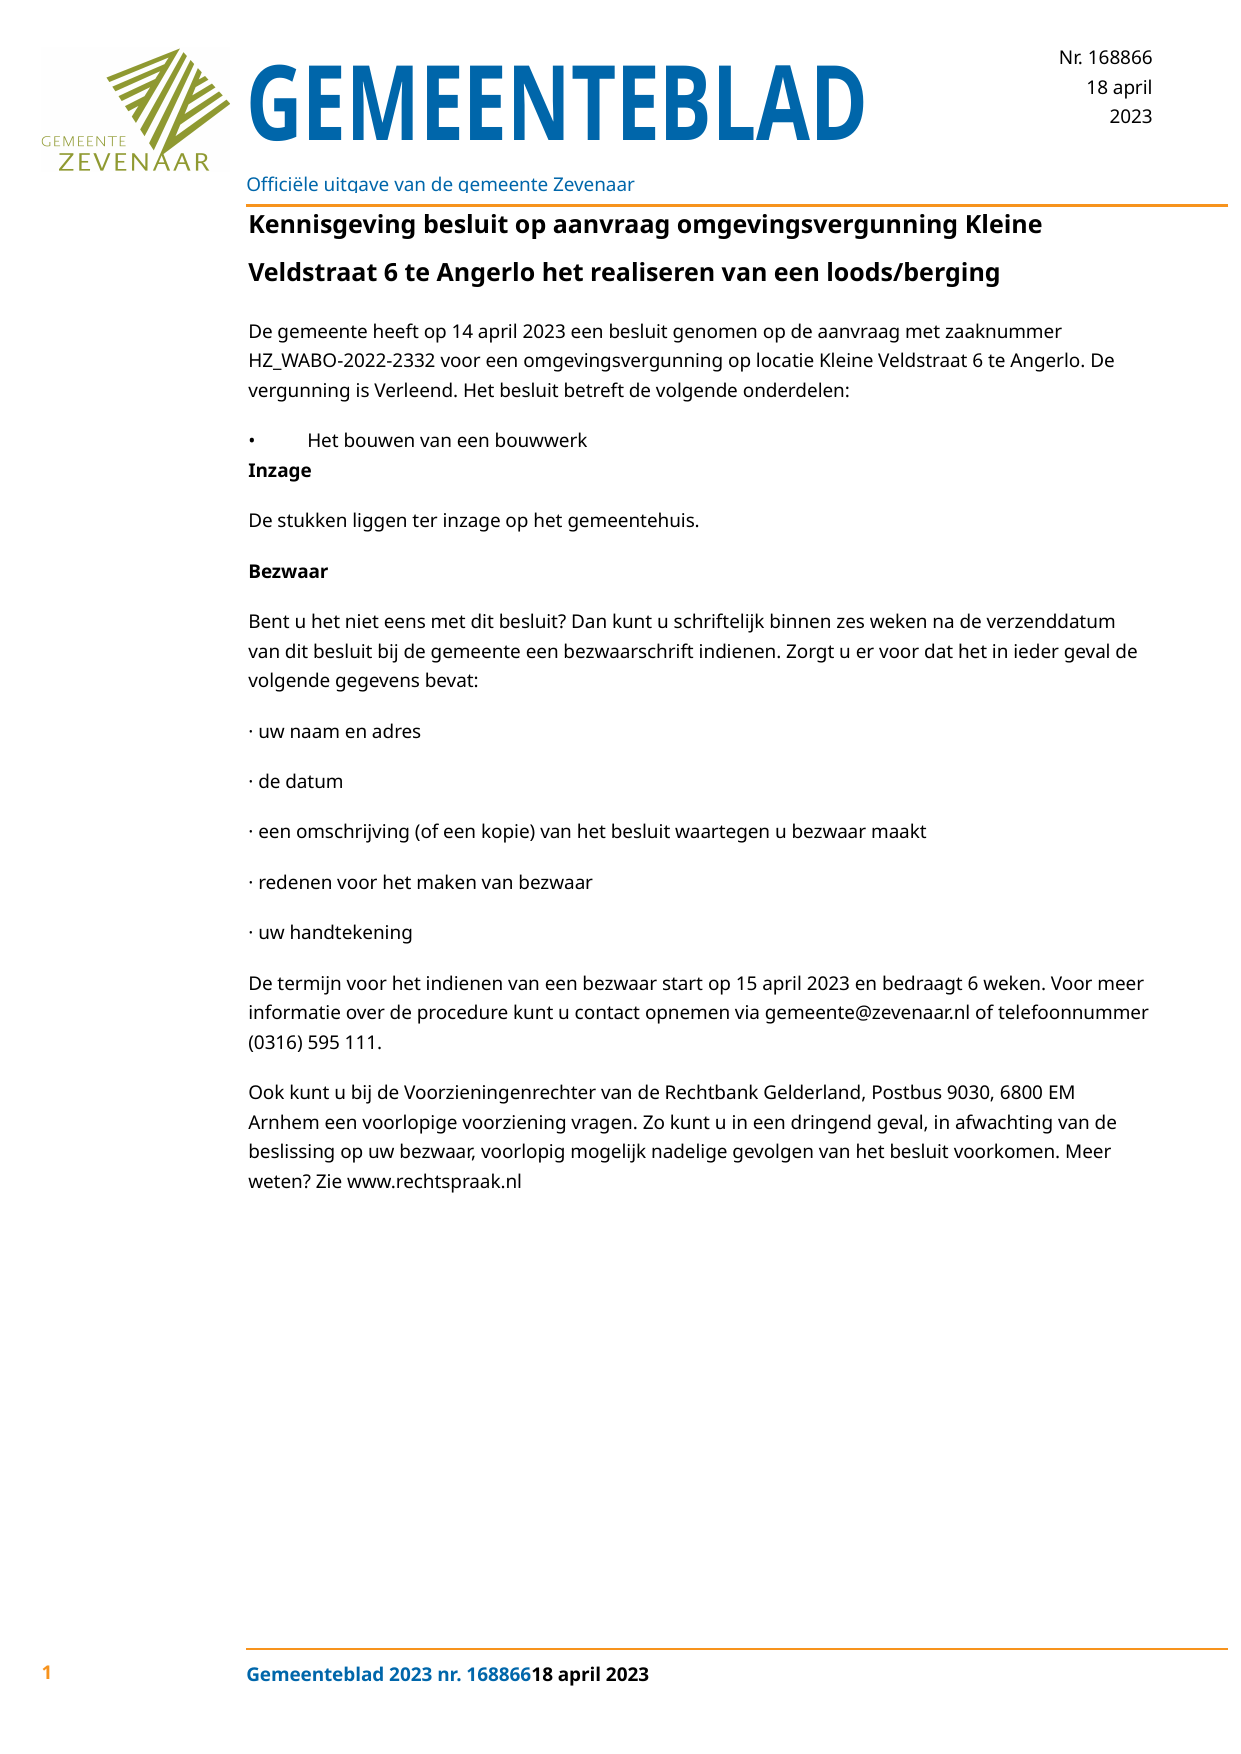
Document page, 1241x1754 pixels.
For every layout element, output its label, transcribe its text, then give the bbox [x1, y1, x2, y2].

picture [41, 47, 231, 172]
text De stukken liggen ter inzage op het gemeentehuis. [248, 507, 1152, 533]
text · redenen voor het maken van bezwaar [248, 869, 1152, 895]
text Inzage [248, 457, 1152, 483]
text · een omschrijving (of een kopie) van het besluit waartegen u bezwaar maakt [248, 819, 1152, 844]
text · de datum [248, 768, 1152, 794]
text Bezwaar [248, 558, 1152, 584]
list Het bouwen van een bouwwerk [248, 427, 1152, 453]
text · uw naam en adres [248, 718, 1152, 744]
text Bent u het niet eens met dit besluit? Dan kunt u schriftelijk binnen zes weken na de verzenddatum van dit besluit bij de gemeente een bezwaarschrift indienen. Zorgt u er voor dat het in ieder geval de volgende gegevens bevat: [248, 608, 1152, 693]
text De termijn voor het indienen van een bezwaar start op 15 april 2023 en bedraagt 6 weken. Voor meer informatie over de procedure kunt u contact opnemen via gemeente@zevenaar.nl of telefoonnummer (0316) 595 111. [248, 970, 1152, 1055]
text De gemeente heeft op 14 april 2023 een besluit genomen op de aanvraag met zaaknummer HZ_WABO-2022-2332 voor een omgevingsvergunning op locatie Kleine Veldstraat 6 te Angerlo. De vergunning is Verleend. Het besluit betreft de volgende onderdelen: [248, 318, 1152, 403]
text · uw handtekening [248, 919, 1152, 945]
text Ook kunt u bij de Voorzieningenrechter van de Rechtbank Gelderland, Postbus 9030, 6800 EM Arnhem een voorlopige voorziening vragen. Zo kunt u in een dringend geval, in afwachting van de beslissing op uw bezwaar, voorlopig mogelijk nadelige gevolgen van het besluit voorkomen. Meer weten? Zie www.rechtspraak.nl [248, 1079, 1152, 1194]
text Kennisgeving besluit op aanvraag omgevingsvergunning Kleine Veldstraat 6 te Angerlo het realiseren van een loods/berging [248, 207, 1152, 288]
